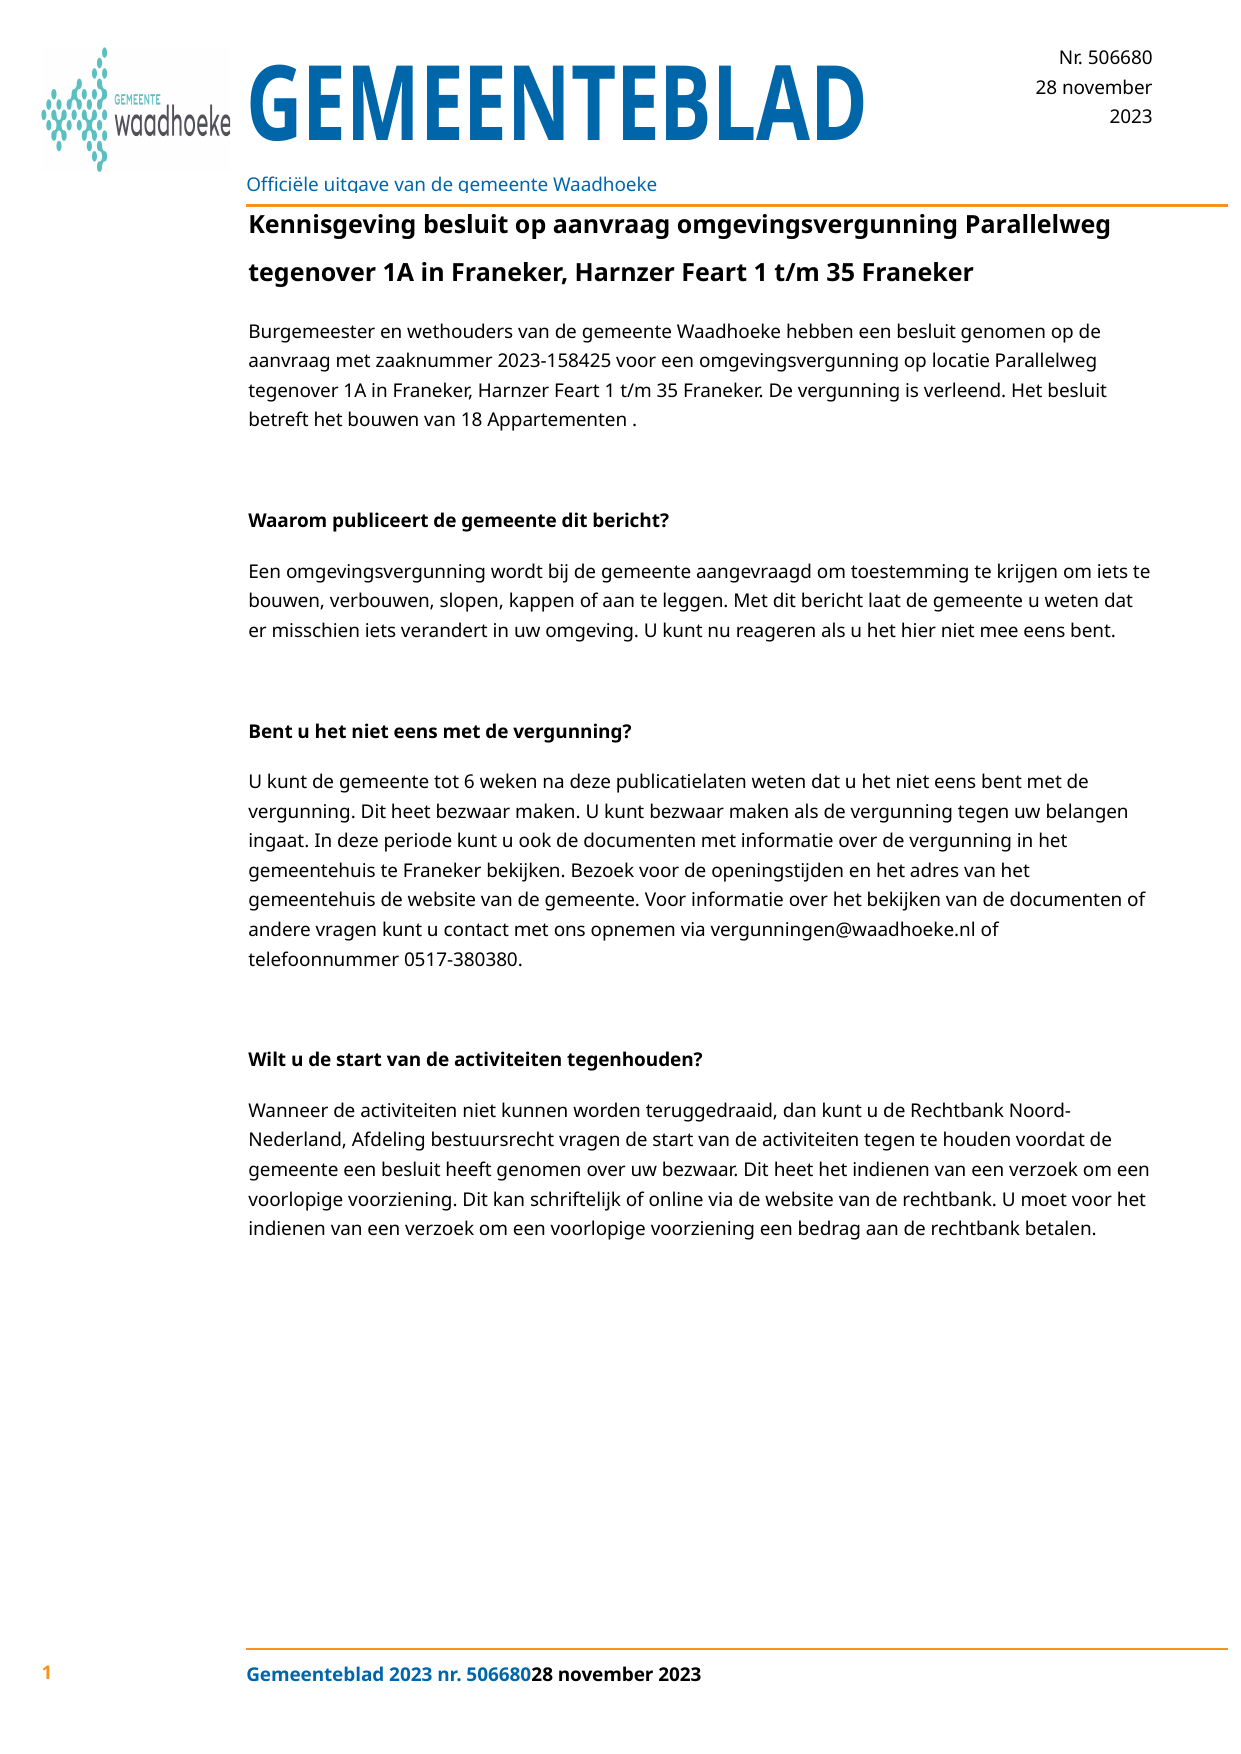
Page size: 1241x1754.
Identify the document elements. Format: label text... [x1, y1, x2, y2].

text Een omgevingsvergunning wordt bij de gemeente aangevraagd om toestemming te krijgen om iets te bouwen, verbouwen, slopen, kappen of aan te leggen. Met dit bericht laat de gemeente u weten dat er misschien iets verandert in uw omgeving. U kunt nu reageren als u het hier niet mee eens bent. [248, 558, 1152, 643]
text Burgemeester en wethouders van de gemeente Waadhoeke hebben een besluit genomen op de aanvraag met zaaknummer 2023-158425 voor een omgevingsvergunning op locatie Parallelweg tegenover 1A in Franeker, Harnzer Feart 1 t/m 35 Franeker. De vergunning is verleend. Het besluit betreft het bouwen van 18 Appartementen . [248, 318, 1152, 432]
text U kunt de gemeente tot 6 weken na deze publicatielaten weten dat u het niet eens bent met de vergunning. Dit heet bezwaar maken. U kunt bezwaar maken als de vergunning tegen uw belangen ingaat. In deze periode kunt u ook de documenten met informatie over de vergunning in het gemeentehuis te Franeker bekijken. Bezoek voor de openingstijden en het adres van het gemeentehuis de website van de gemeente. Voor informatie over het bekijken van de documenten of andere vragen kunt u contact met ons opnemen via vergunningen@waadhoeke.nl of telefoonnummer 0517-380380. [248, 768, 1152, 972]
text Kennisgeving besluit op aanvraag omgevingsvergunning Parallelweg tegenover 1A in Franeker, Harnzer Feart 1 t/m 35 Franeker [248, 207, 1152, 288]
picture [41, 47, 231, 172]
text Bent u het niet eens met de vergunning? [248, 718, 1152, 744]
text Waarom publiceert de gemeente dit bericht? [248, 507, 1152, 533]
text Wilt u de start van de activiteiten tegenhouden? [248, 1047, 1152, 1072]
text Wanneer de activiteiten niet kunnen worden teruggedraaid, dan kunt u de Rechtbank Noord-Nederland, Afdeling bestuursrecht vragen de start van de activiteiten tegen te houden voordat de gemeente een besluit heeft genomen over uw bezwaar. Dit heet het indienen van een verzoek om een voorlopige voorziening. Dit kan schriftelijk of online via de website van de rechtbank. U moet voor het indienen van een verzoek om een voorlopige voorziening een bedrag aan de rechtbank betalen. [248, 1097, 1152, 1241]
